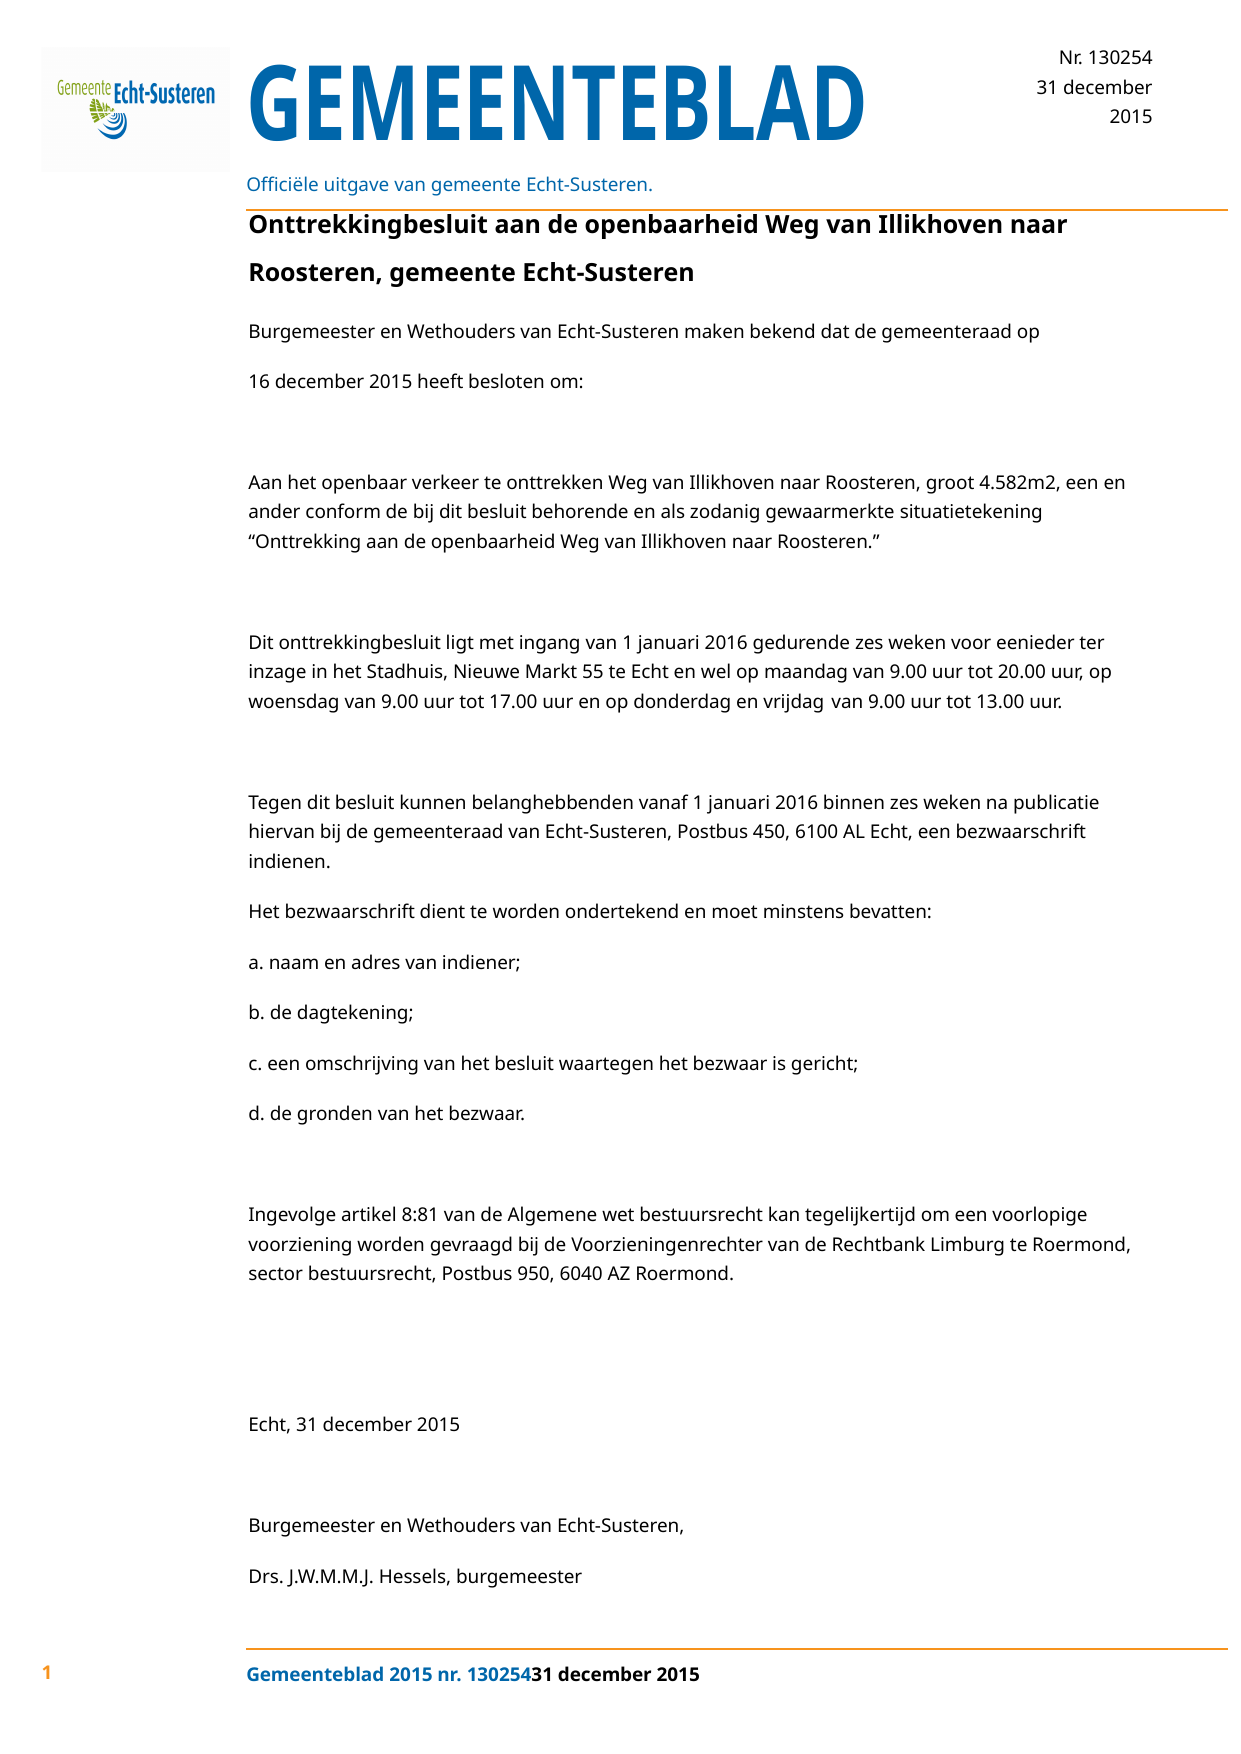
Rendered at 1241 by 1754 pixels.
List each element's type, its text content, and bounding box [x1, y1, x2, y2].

text Drs. J.W.M.M.J. Hessels, burgemeester [248, 1563, 1152, 1589]
text a. naam en adres van indiener; [248, 949, 1152, 975]
text b. de dagtekening; [248, 999, 1152, 1025]
text Dit onttrekkingbesluit ligt met ingang van 1 januari 2016 gedurende zes weken voor eenieder ter inzage in het Stadhuis, Nieuwe Markt 55 te Echt en wel op maandag van 9.00 uur tot 20.00 uur, op woensdag van 9.00 uur tot 17.00 uur en op donderdag en vrijdag van 9.00 uur tot 13.00 uur. [248, 629, 1152, 714]
text Het bezwaarschrift dient te worden ondertekend en moet min­stens bevatten: [248, 899, 1152, 924]
text d. de gronden van het bezwaar. [248, 1100, 1152, 1126]
text Burgemeester en Wethouders van Echt-Susteren, [248, 1512, 1152, 1538]
text c. een omschrijving van het besluit waartegen het bezwaar is gericht; [248, 1050, 1152, 1076]
text Ingevolge artikel 8:81 van de Algemene wet bestuursrecht kan tegelijkertijd om een voorlopige voorziening worden gevraagd bij de Voorzieningenrechter van de Rechtbank Limburg te Roermond, sector bestuursrecht, Postbus 950, 6040 AZ Roermond. [248, 1201, 1152, 1286]
text Aan het openbaar verkeer te onttrekken Weg van Illikhoven naar Roosteren, groot 4.582m2, een en ander conform de bij dit besluit behorende en als zodanig gewaarmerkte situatietekening “Onttrekking aan de openbaarheid Weg van Illikhoven naar Roosteren.” [248, 469, 1152, 554]
picture [41, 47, 231, 172]
text Echt, 31 december 2015 [248, 1412, 1152, 1437]
text Onttrekkingbesluit aan de openbaarheid Weg van Illikhoven naar Roosteren, gemeente Echt-Susteren [248, 211, 1152, 288]
text Burgemeester en Wethouders van Echt-Susteren maken bekend dat de gemeenteraad op [248, 318, 1152, 344]
text 16 december 2015 heeft besloten om: [248, 368, 1152, 394]
text Tegen dit besluit kunnen belanghebbenden vanaf 1 januari 2016 binnen zes weken na publicatie hiervan bij de gemeenteraad van Echt-Susteren, Postbus 450, 6100 AL Echt, een bezwaarschrift indienen. [248, 789, 1152, 874]
